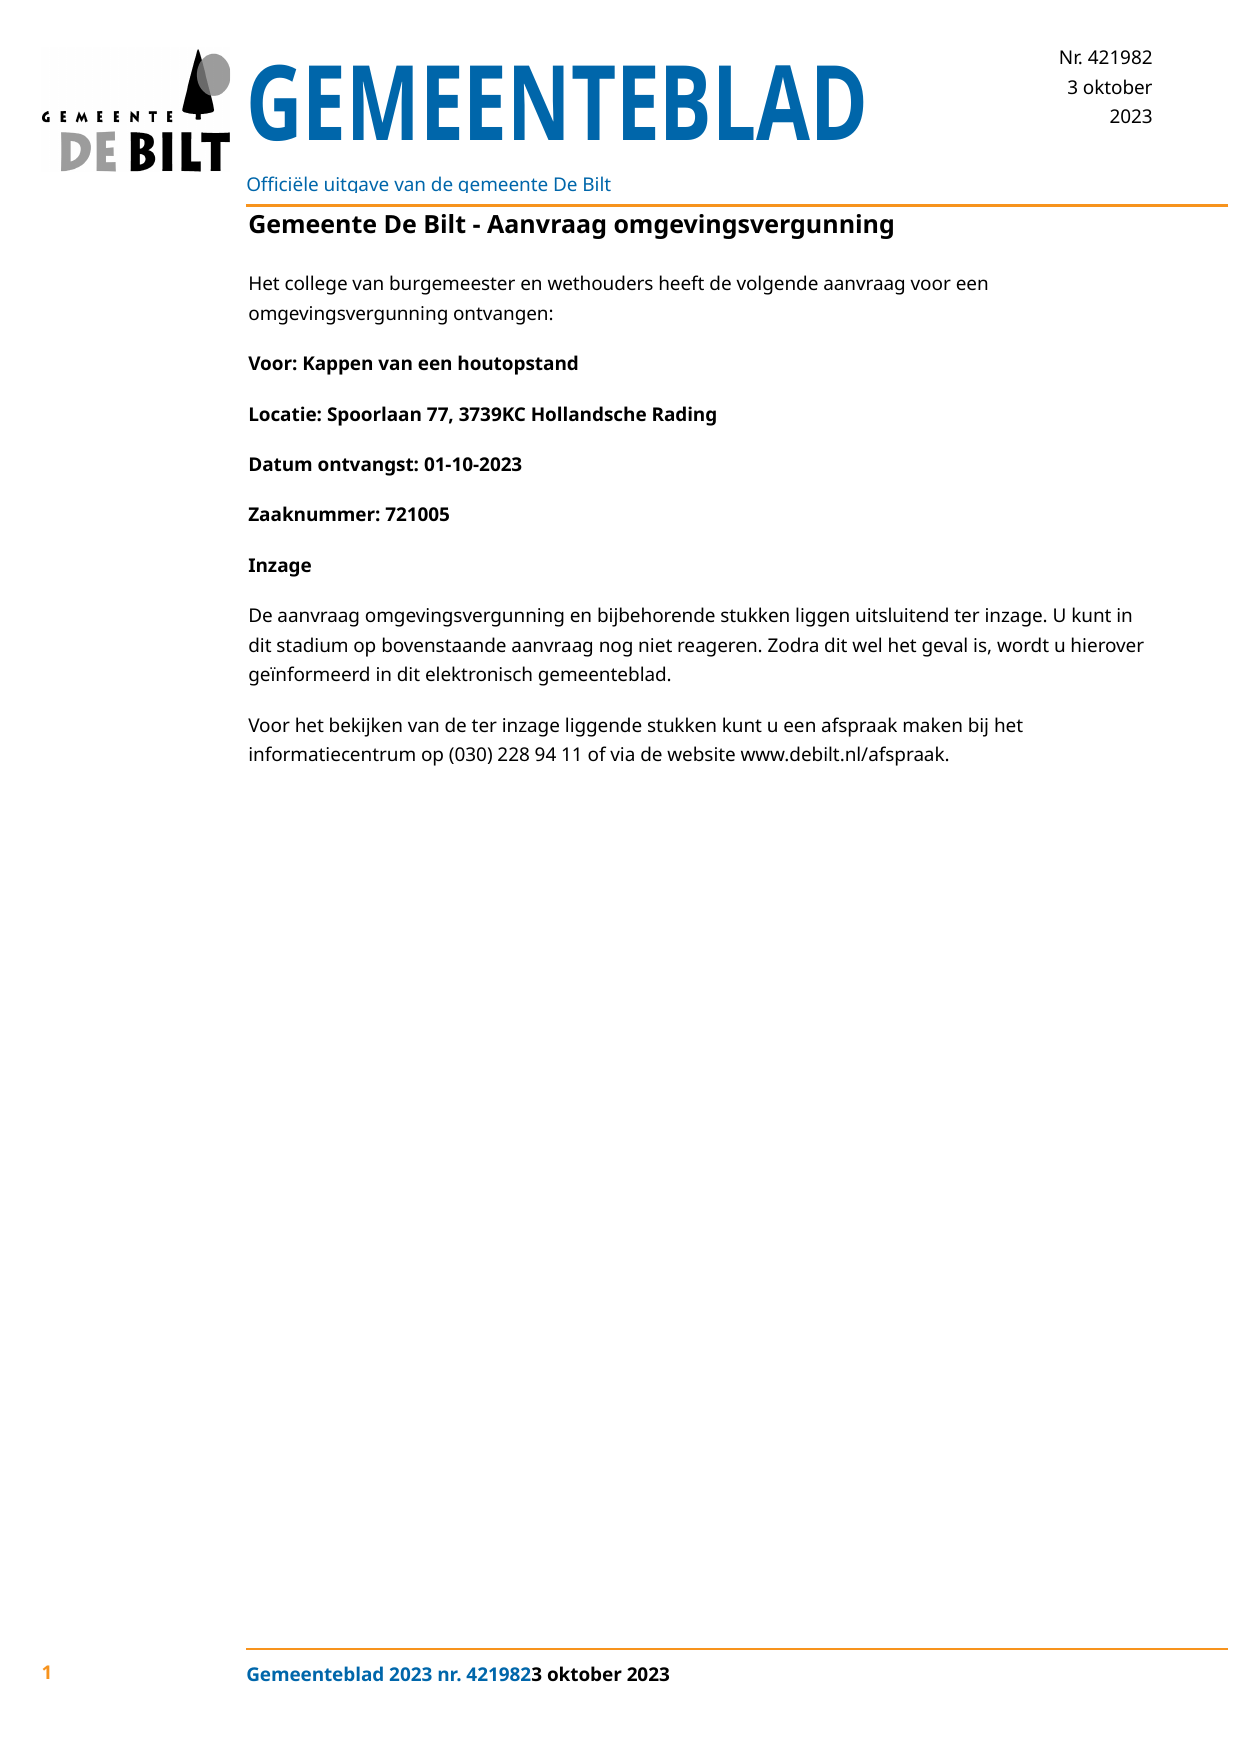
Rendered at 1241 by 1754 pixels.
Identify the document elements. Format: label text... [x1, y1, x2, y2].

text Voor het bekijken van de ter inzage liggende stukken kunt u een afspraak maken bij het informatiecentrum op (030) 228 94 11 of via de website www.debilt.nl/afspraak. [248, 712, 1152, 767]
picture [41, 47, 231, 172]
text Voor: Kappen van een houtopstand [248, 350, 1152, 376]
text Het college van burgemeester en wethouders heeft de volgende aanvraag voor een omgevingsvergunning ontvangen: [248, 270, 1152, 326]
text Inzage [248, 552, 1152, 578]
text Gemeente De Bilt - Aanvraag omgevingsvergunning [248, 207, 1152, 241]
text De aanvraag omgevingsvergunning en bijbehorende stukken liggen uitsluitend ter inzage. U kunt in dit stadium op bovenstaande aanvraag nog niet reageren. Zodra dit wel het geval is, wordt u hierover geïnformeerd in dit elektronisch gemeenteblad. [248, 602, 1152, 687]
text Locatie: Spoorlaan 77, 3739KC Hollandsche Rading [248, 401, 1152, 426]
text Zaaknummer: 721005 [248, 502, 1152, 527]
text Datum ontvangst: 01-10-2023 [248, 451, 1152, 477]
